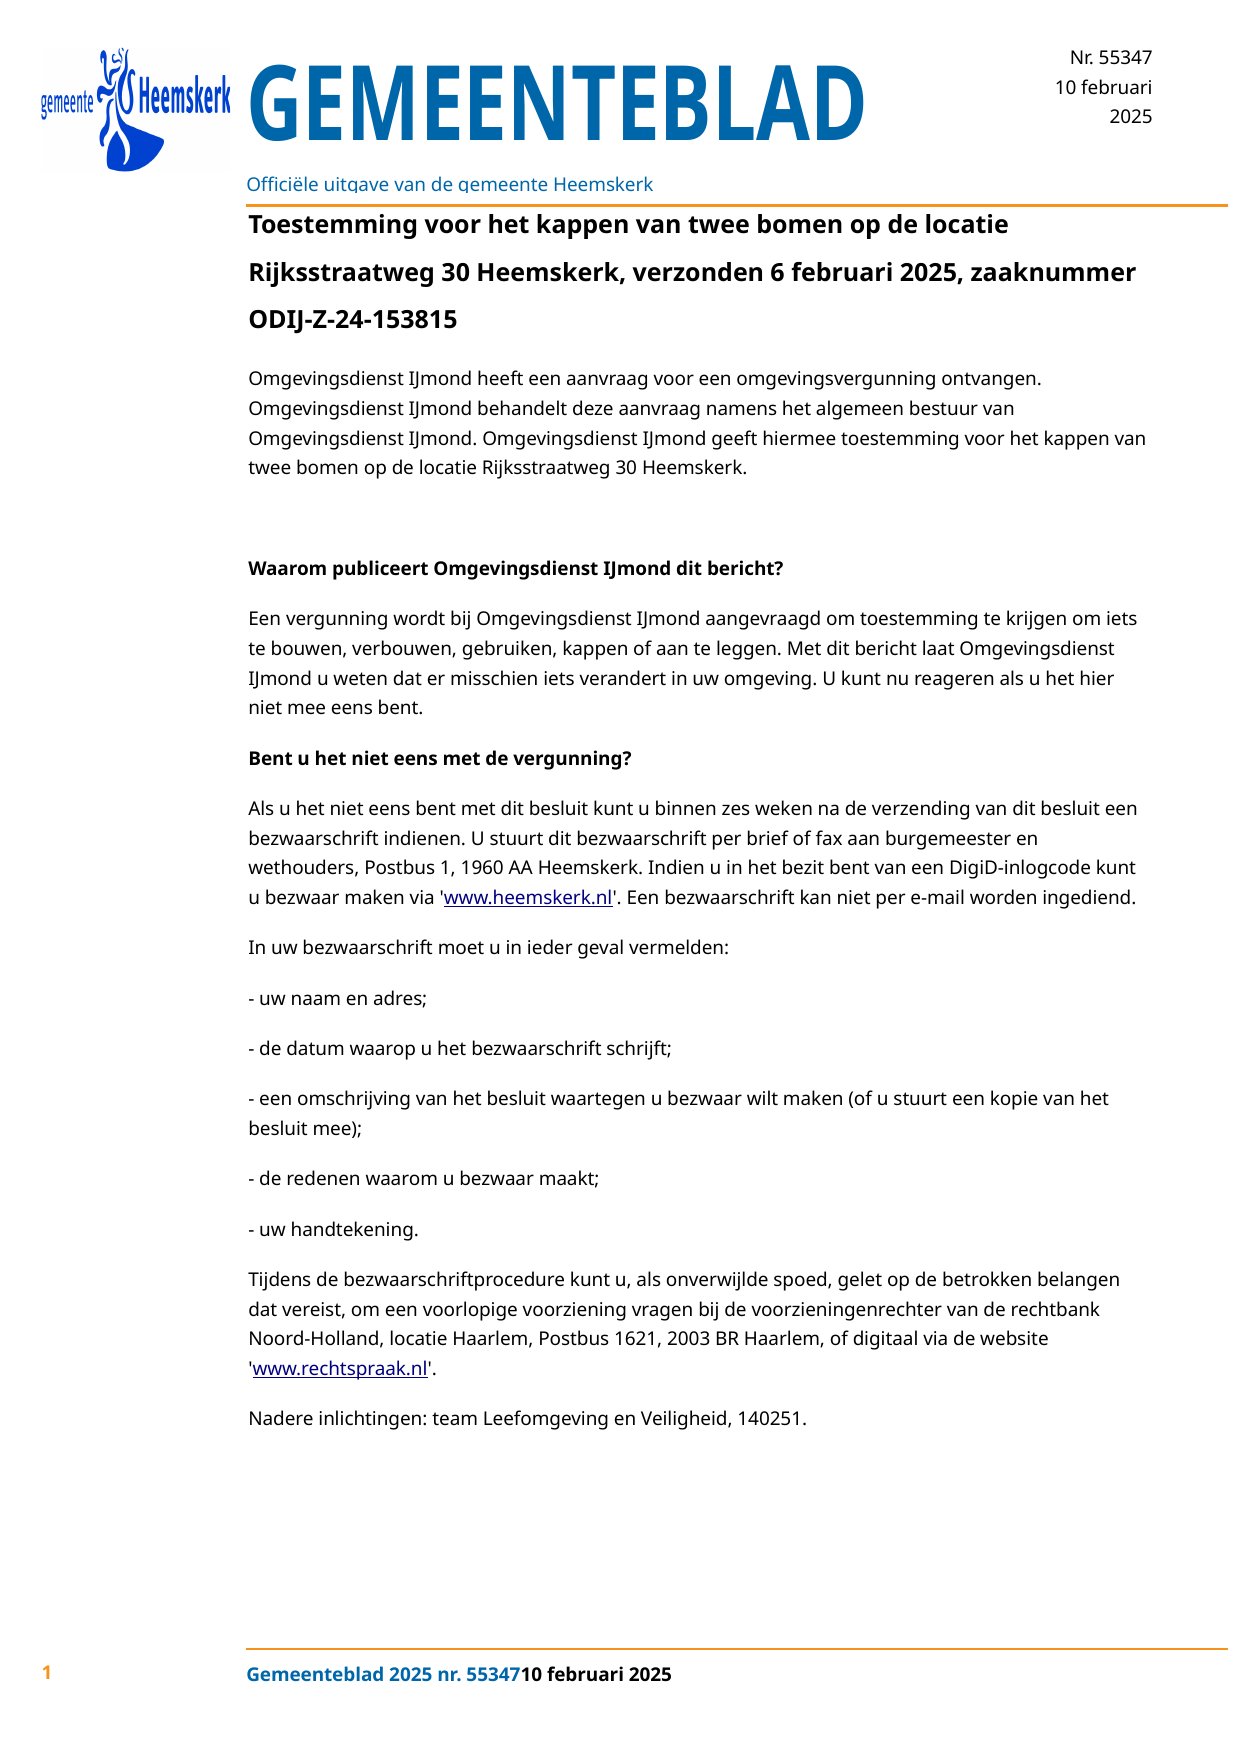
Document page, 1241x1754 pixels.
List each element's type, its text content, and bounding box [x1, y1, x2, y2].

text Omgevingsdienst IJmond heeft een aanvraag voor een omgevingsvergunning ontvangen. Omgevingsdienst IJmond behandelt deze aanvraag namens het algemeen bestuur van Omgevingsdienst IJmond. Omgevingsdienst IJmond geeft hiermee toestemming voor het kappen van twee bomen op de locatie Rijksstraatweg 30 Heemskerk. [248, 366, 1152, 480]
text Nadere inlichtingen: team Leefomgeving en Veiligheid, 140251. [248, 1406, 1152, 1431]
text - uw naam en adres; [248, 985, 1152, 1010]
text Waarom publiceert Omgevingsdienst IJmond dit bericht? [248, 555, 1152, 581]
text Als u het niet eens bent met dit besluit kunt u binnen zes weken na de verzending van dit besluit een bezwaarschrift indienen. U stuurt dit bezwaarschrift per brief of fax aan burgemeester en wethouders, Postbus 1, 1960 AA Heemskerk. Indien u in het bezit bent van een DigiD-inlogcode kunt u bezwaar maken via 'www.heemskerk.nl'. Een bezwaarschrift kan niet per e-mail worden ingediend. [248, 795, 1152, 909]
text Een vergunning wordt bij Omgevingsdienst IJmond aangevraagd om toestemming te krijgen om iets te bouwen, verbouwen, gebruiken, kappen of aan te leggen. Met dit bericht laat Omgevingsdienst IJmond u weten dat er misschien iets verandert in uw omgeving. U kunt nu reageren als u het hier niet mee eens bent. [248, 606, 1152, 720]
text Bent u het niet eens met de vergunning? [248, 745, 1152, 770]
picture [41, 47, 231, 172]
text - uw handtekening. [248, 1216, 1152, 1242]
text Tijdens de bezwaarschriftprocedure kunt u, als onverwijlde spoed, gelet op de betrokken belangen dat vereist, om een voorlopige voorziening vragen bij de voorzieningenrechter van de rechtbank Noord-Holland, locatie Haarlem, Postbus 1621, 2003 BR Haarlem, of digitaal via de website 'www.rechtspraak.nl'. [248, 1266, 1152, 1381]
text In uw bezwaarschrift moet u in ieder geval vermelden: [248, 934, 1152, 960]
text - de datum waarop u het bezwaarschrift schrijft; [248, 1035, 1152, 1061]
text Toestemming voor het kappen van twee bomen op de locatie Rijksstraatweg 30 Heemskerk, verzonden 6 februari 2025, zaaknummer ODIJ-Z-24-153815 [248, 207, 1152, 336]
text - de redenen waarom u bezwaar maakt; [248, 1166, 1152, 1191]
text - een omschrijving van het besluit waartegen u bezwaar wilt maken (of u stuurt een kopie van het besluit mee); [248, 1086, 1152, 1141]
